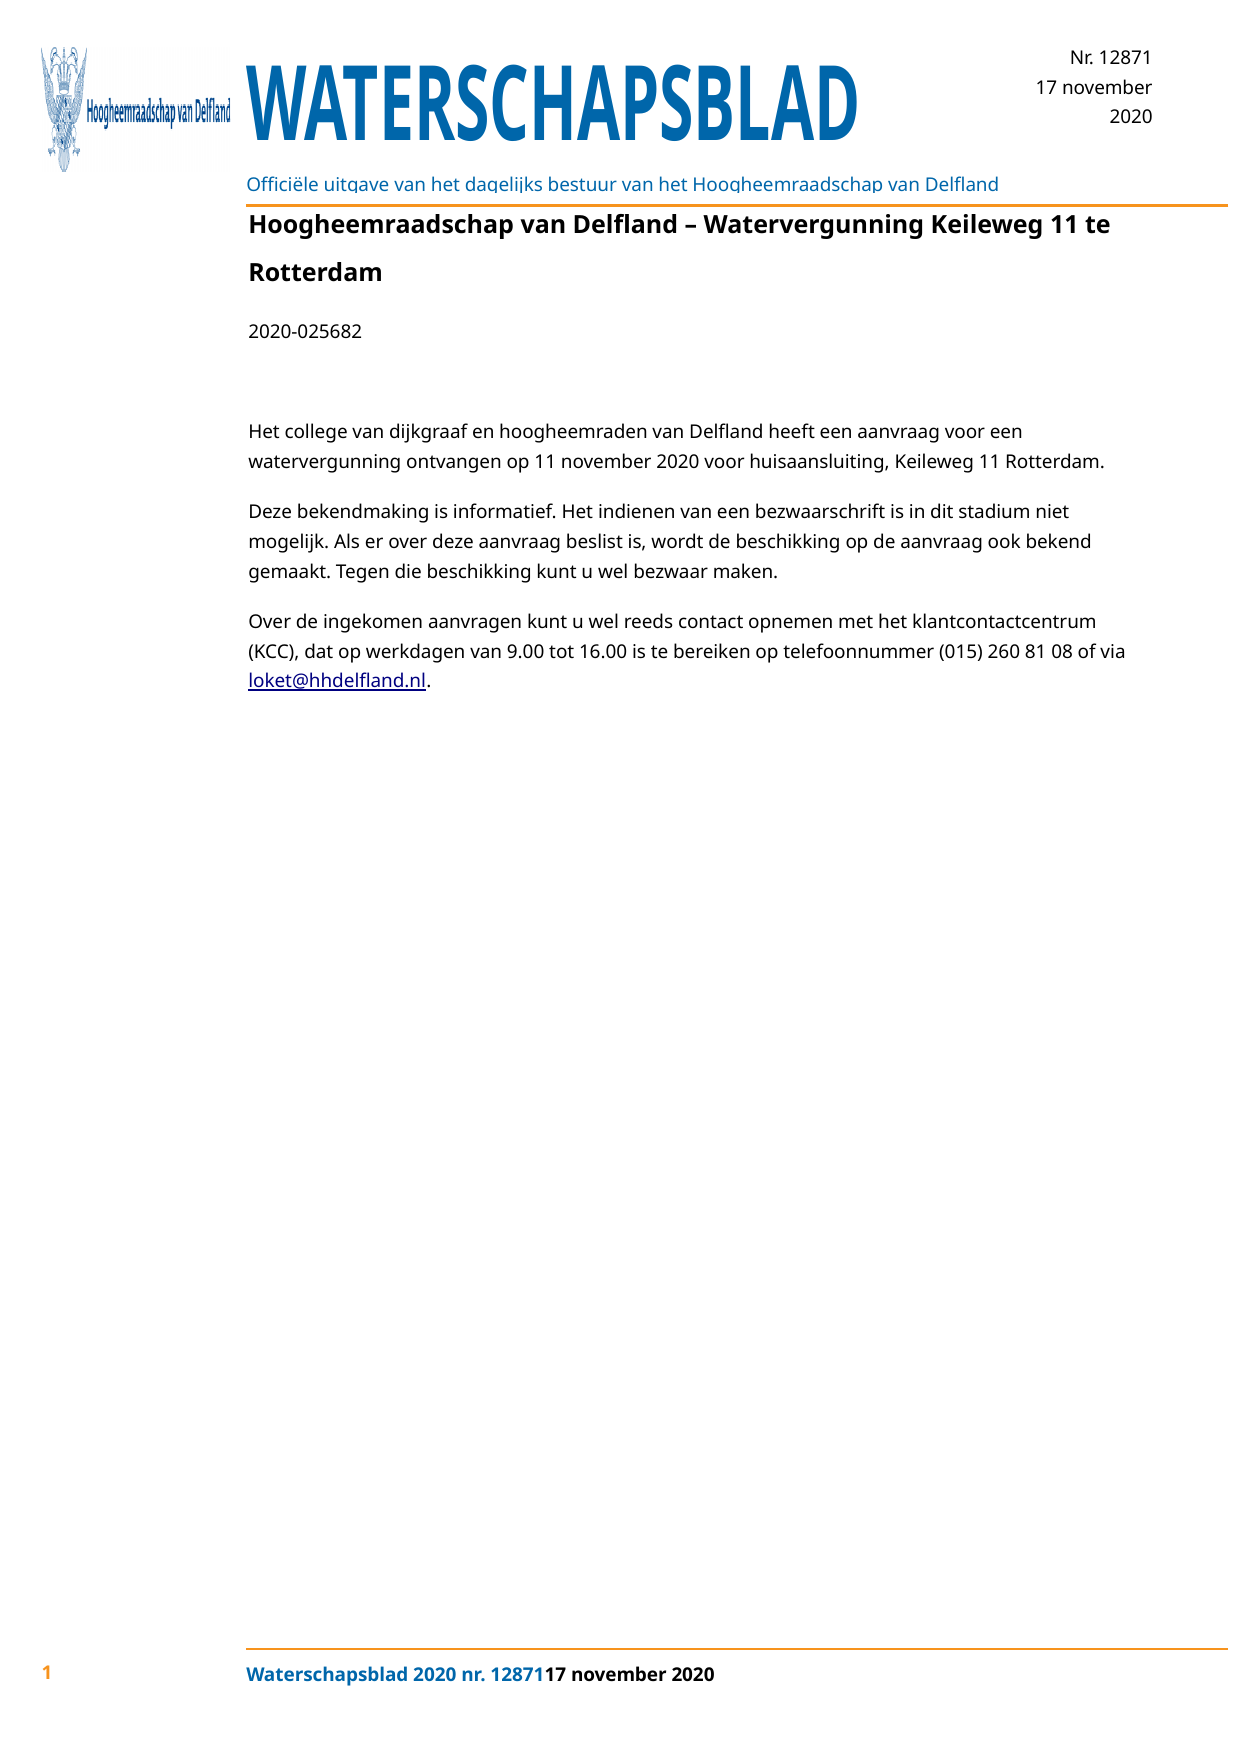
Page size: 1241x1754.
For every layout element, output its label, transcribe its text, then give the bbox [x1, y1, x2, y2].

picture [41, 47, 231, 172]
text 2020-025682 [248, 318, 1152, 344]
text Deze bekendmaking is informatief. Het indienen van een bezwaarschrift is in dit stadium niet mogelijk. Als er over deze aanvraag beslist is, wordt de beschikking op de aanvraag ook bekend gemaakt. Tegen die beschikking kunt u wel bezwaar maken. [248, 499, 1152, 584]
text Hoogheemraadschap van Delfland – Watervergunning Keileweg 11 te Rotterdam [248, 207, 1152, 288]
text Het college van dijkgraaf en hoogheemraden van Delfland heeft een aanvraag voor een watervergunning ontvangen op 11 november 2020 voor huisaansluiting, Keileweg 11 Rotterdam. [248, 419, 1152, 474]
text Over de ingekomen aanvragen kunt u wel reeds contact opnemen met het klantcontactcentrum (KCC), dat op werkdagen van 9.00 tot 16.00 is te bereiken op telefoonnummer (015) 260 81 08 of via loket@hhdelfland.nl. [248, 608, 1152, 693]
